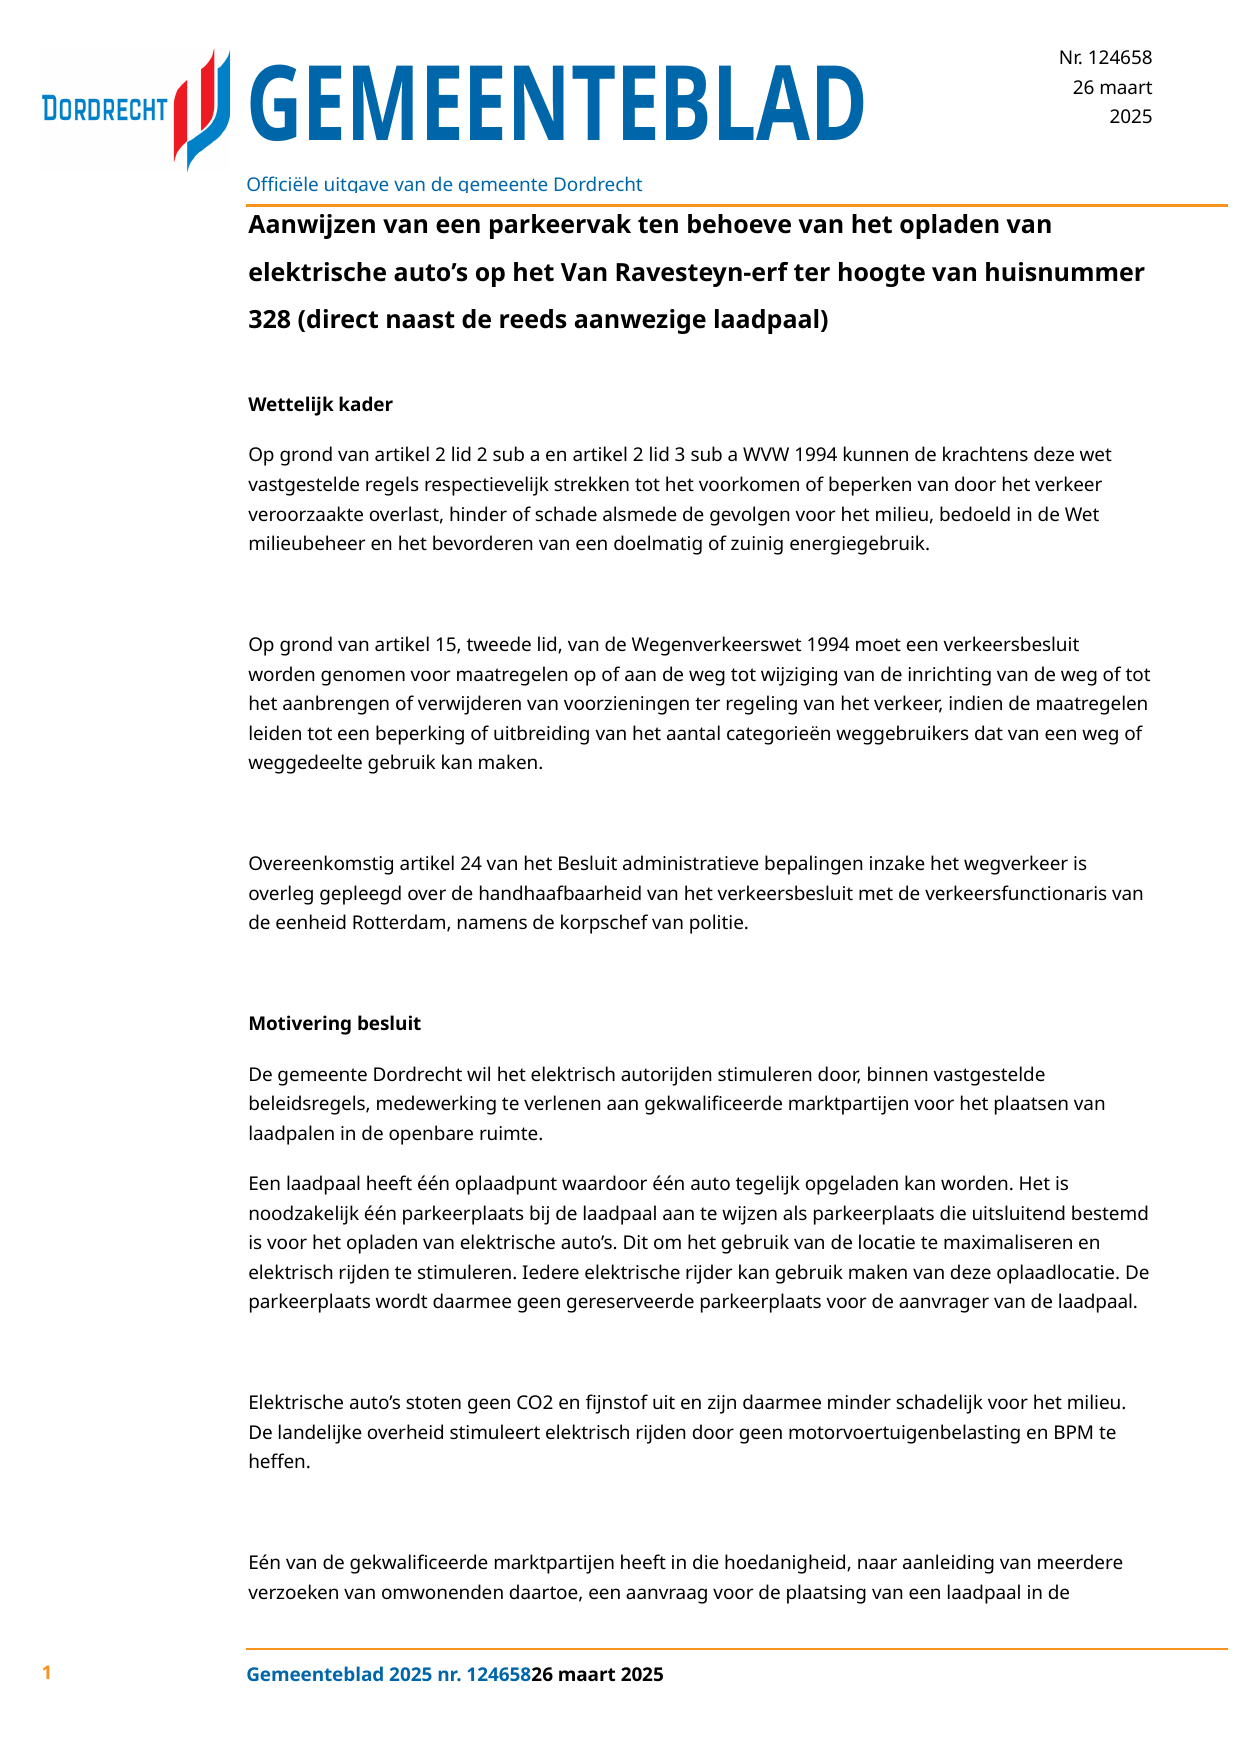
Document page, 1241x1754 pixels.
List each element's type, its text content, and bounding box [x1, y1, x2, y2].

text Eén van de gekwalificeerde marktpartijen heeft in die hoedanigheid, naar aanleiding van meerdere verzoeken van omwonenden daartoe, een aanvraag voor de plaatsing van een laadpaal in de [248, 1549, 1152, 1605]
text Aanwijzen van een parkeervak ten behoeve van het opladen van elektrische auto’s op het Van Ravesteyn-erf ter hoogte van huisnummer 328 (direct naast de reeds aanwezige laadpaal) [248, 207, 1152, 336]
text Overeenkomstig artikel 24 van het Besluit administratieve bepalingen inzake het wegverkeer is overleg gepleegd over de handhaafbaarheid van het verkeersbesluit met de verkeersfunctionaris van de eenheid Rotterdam, namens de korpschef van politie. [248, 850, 1152, 935]
picture [41, 47, 231, 172]
text Op grond van artikel 15, tweede lid, van de Wegenverkeerswet 1994 moet een verkeersbesluit worden genomen voor maatregelen op of aan de weg tot wijziging van de inrichting van de weg of tot het aanbrengen of verwijderen van voorzieningen ter regeling van het verkeer, indien de maatregelen leiden tot een beperking of uitbreiding van het aantal categorieën weggebruikers dat van een weg of weggedeelte gebruik kan maken. [248, 631, 1152, 775]
text De gemeente Dordrecht wil het elektrisch autorijden stimuleren door, binnen vastgestelde beleidsregels, medewerking te verlenen aan gekwalificeerde marktpartijen voor het plaatsen van laadpalen in de openbare ruimte. [248, 1061, 1152, 1146]
text Motivering besluit [248, 1010, 1152, 1036]
text Op grond van artikel 2 lid 2 sub a en artikel 2 lid 3 sub a WVW 1994 kunnen de krachtens deze wet vastgestelde regels respectievelijk strekken tot het voorkomen of beperken van door het verkeer veroorzaakte overlast, hinder of schade alsmede de gevolgen voor het milieu, bedoeld in de Wet milieubeheer en het bevorderen van een doelmatig of zuinig energiegebruik. [248, 442, 1152, 556]
text Een laadpaal heeft één oplaadpunt waardoor één auto tegelijk opgeladen kan worden. Het is noodzakelijk één parkeerplaats bij de laadpaal aan te wijzen als parkeerplaats die uitsluitend bestemd is voor het opladen van elektrische auto’s. Dit om het gebruik van de locatie te maximaliseren en elektrisch rijden te stimuleren. Iedere elektrische rijder kan gebruik maken van deze oplaadlocatie. De parkeerplaats wordt daarmee geen gereserveerde parkeerplaats voor de aanvrager van de laadpaal. [248, 1170, 1152, 1314]
text Wettelijk kader [248, 391, 1152, 417]
text Elektrische auto’s stoten geen CO2 en fijnstof uit en zijn daarmee minder schadelijk voor het milieu. De landelijke overheid stimuleert elektrisch rijden door geen motorvoertuigenbelasting en BPM te heffen. [248, 1389, 1152, 1474]
